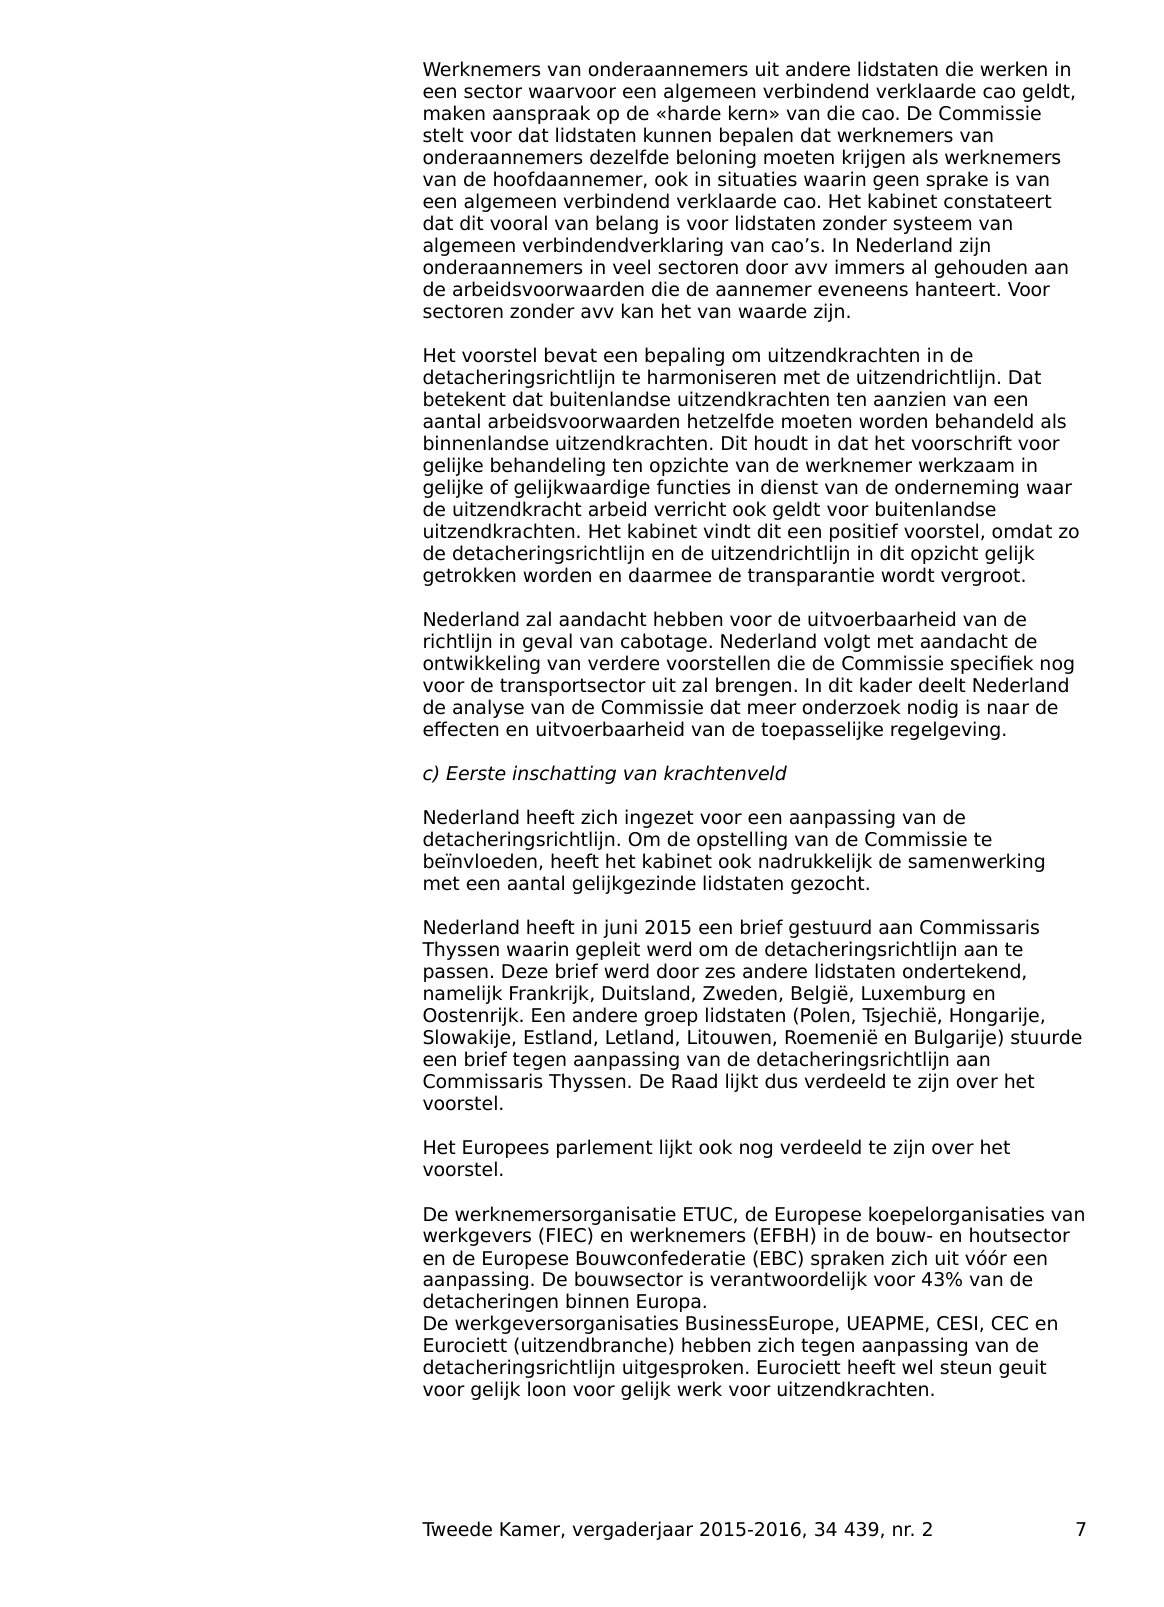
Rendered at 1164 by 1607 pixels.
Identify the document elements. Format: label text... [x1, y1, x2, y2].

text Het Europees parlement lijkt ook nog verdeeld te zijn over het voorstel. [422, 1137, 1087, 1181]
subtitle c) Eerste inschatting van krachtenveld [422, 763, 1087, 785]
text Werknemers van onderaannemers uit andere lidstaten die werken in een sector waarvoor een algemeen verbindend verklaarde cao geldt, maken aanspraak op de «harde kern» van die cao. De Commissie stelt voor dat lidstaten kunnen bepalen dat werknemers van onderaannemers dezelfde beloning moeten krijgen als werknemers van de hoofdaannemer, ook in situaties waarin geen sprake is van een algemeen verbindend verklaarde cao. Het kabinet constateert dat dit vooral van belang is voor lidstaten zonder systeem van algemeen verbindendverklaring van cao’s. In Nederland zijn onderaannemers in veel sectoren door avv immers al gehouden aan de arbeidsvoorwaarden die de aannemer eveneens hanteert. Voor sectoren zonder avv kan het van waarde zijn. [422, 59, 1087, 323]
text De werknemersorganisatie ETUC, de Europese koepelorganisaties van werkgevers (FIEC) en werknemers (EFBH) in de bouw- en houtsector en de Europese Bouwconfederatie (EBC) spraken zich uit vóór een aanpassing. De bouwsector is verantwoordelijk voor 43% van de detacheringen binnen Europa. [422, 1203, 1087, 1313]
text Nederland zal aandacht hebben voor de uitvoerbaarheid van de richtlijn in geval van cabotage. Nederland volgt met aandacht de ontwikkeling van verdere voorstellen die de Commissie specifiek nog voor de transportsector uit zal brengen. In dit kader deelt Nederland de analyse van de Commissie dat meer onderzoek nodig is naar de effecten en uitvoerbaarheid van de toepasselijke regelgeving. [422, 609, 1087, 741]
text Nederland heeft in juni 2015 een brief gestuurd aan Commissaris Thyssen waarin gepleit werd om de detacheringsrichtlijn aan te passen. Deze brief werd door zes andere lidstaten ondertekend, namelijk Frankrijk, Duitsland, Zweden, België, Luxemburg en Oostenrijk. Een andere groep lidstaten (Polen, Tsjechië, Hongarije, Slowakije, Estland, Letland, Litouwen, Roemenië en Bulgarije) stuurde een brief tegen aanpassing van de detacheringsrichtlijn aan Commissaris Thyssen. De Raad lijkt dus verdeeld te zijn over het voorstel. [422, 917, 1087, 1115]
text De werkgeversorganisaties BusinessEurope, UEAPME, CESI, CEC en Eurociett (uitzendbranche) hebben zich tegen aanpassing van de detacheringsrichtlijn uitgesproken. Eurociett heeft wel steun geuit voor gelijk loon voor gelijk werk voor uitzendkrachten. [422, 1313, 1087, 1401]
text Het voorstel bevat een bepaling om uitzendkrachten in de detacheringsrichtlijn te harmoniseren met de uitzendrichtlijn. Dat betekent dat buitenlandse uitzendkrachten ten aanzien van een aantal arbeidsvoorwaarden hetzelfde moeten worden behandeld als binnenlandse uitzendkrachten. Dit houdt in dat het voorschrift voor gelijke behandeling ten opzichte van de werknemer werkzaam in gelijke of gelijkwaardige functies in dienst van de onderneming waar de uitzendkracht arbeid verricht ook geldt voor buitenlandse uitzendkrachten. Het kabinet vindt dit een positief voorstel, omdat zo de detacheringsrichtlijn en de uitzendrichtlijn in dit opzicht gelijk getrokken worden en daarmee de transparantie wordt vergroot. [422, 345, 1087, 587]
text Nederland heeft zich ingezet voor een aanpassing van de detacheringsrichtlijn. Om de opstelling van de Commissie te beïnvloeden, heeft het kabinet ook nadrukkelijk de samenwerking met een aantal gelijkgezinde lidstaten gezocht. [422, 807, 1087, 895]
